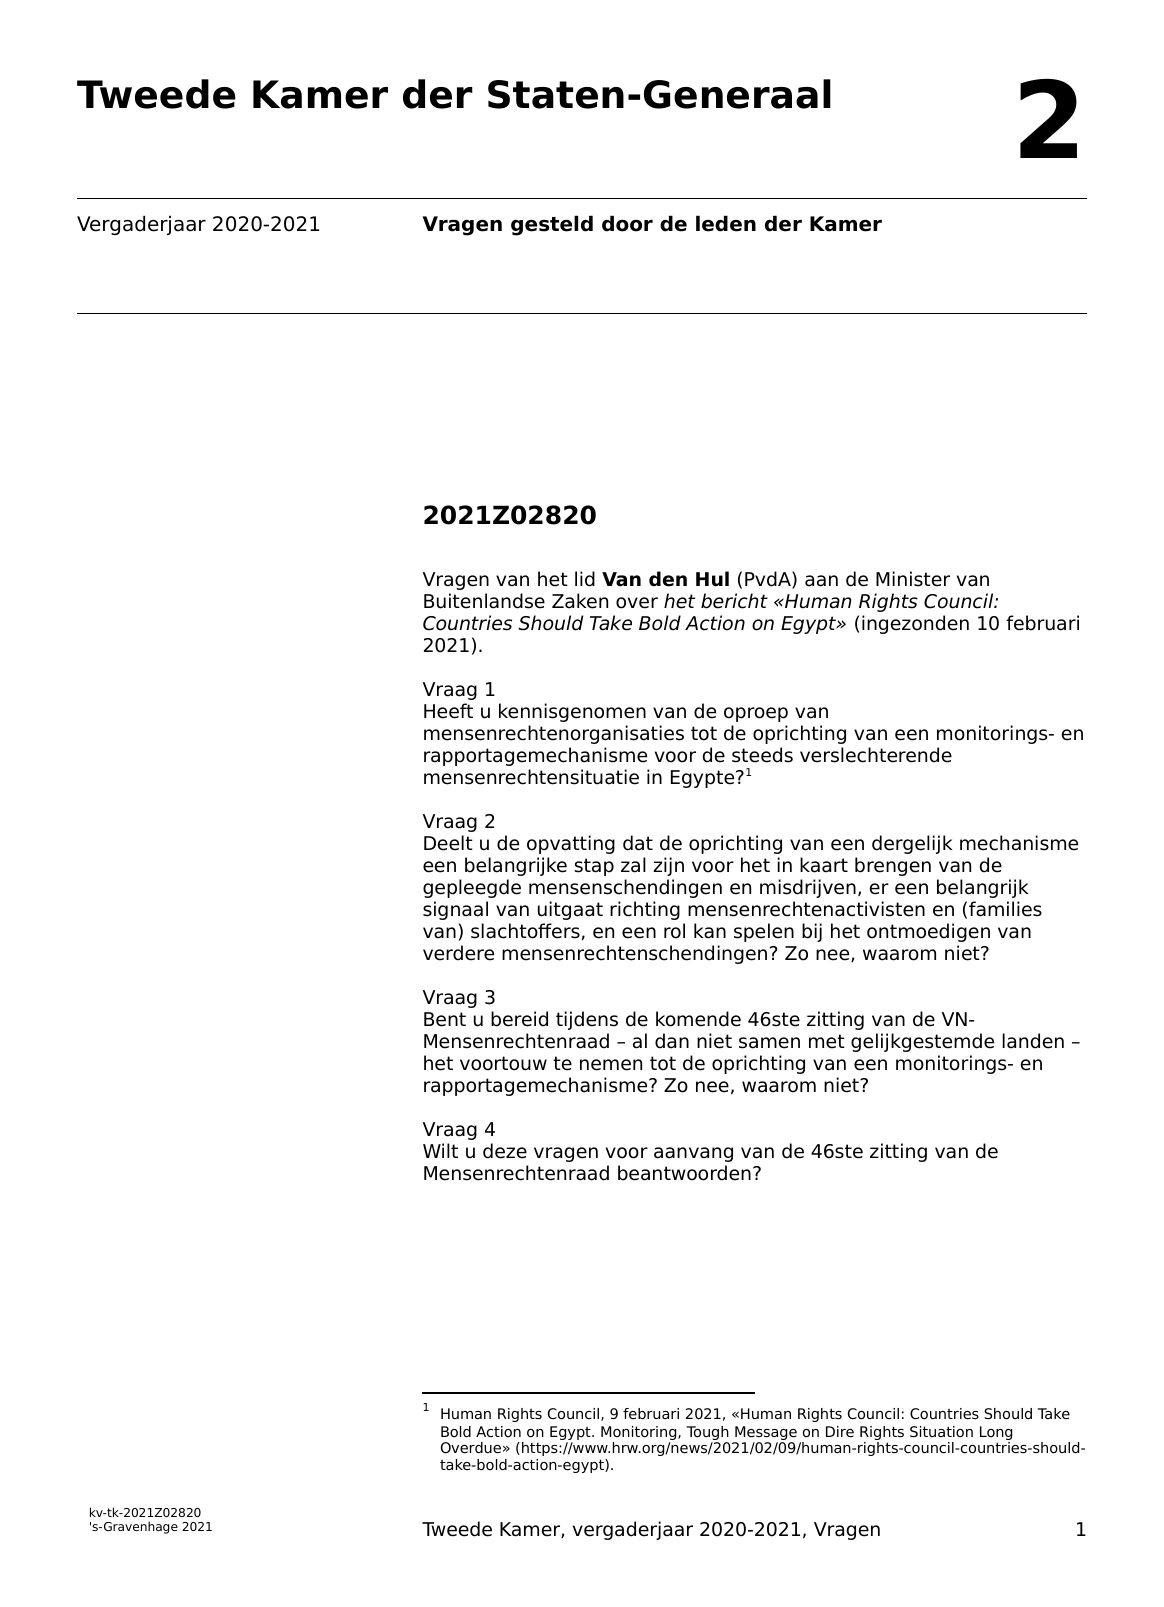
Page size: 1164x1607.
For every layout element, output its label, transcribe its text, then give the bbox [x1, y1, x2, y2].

text Vraag 1 [422, 679, 1087, 701]
text 2021Z02820 [422, 501, 1087, 531]
text Vraag 4 [422, 1119, 1087, 1141]
table_header Tweede Kamer der Staten-Generaal [77, 59, 886, 198]
text Vraag 2 [422, 811, 1087, 833]
text Wilt u deze vragen voor aanvang van de 46ste zitting van de Mensenrechtenraad beantwoorden? [422, 1141, 1087, 1185]
text Bent u bereid tijdens de komende 46ste zitting van de VN-Mensenrechtenraad – al dan niet samen met gelijkgestemde landen – het voortouw te nemen tot de oprichting van een monitorings- en rapportagemechanisme? Zo nee, waarom niet? [422, 1009, 1087, 1097]
table_cell Vergaderjaar 2020-2021 [77, 199, 422, 313]
text Vraag 3 [422, 987, 1087, 1009]
text 's-Gravenhage 2021 [88, 1520, 323, 1534]
table_header 2 [886, 59, 1087, 198]
text kv-tk-2021Z02820 [88, 1506, 323, 1520]
text Deelt u de opvatting dat de oprichting van een dergelijk mechanisme een belangrijke stap zal zijn voor het in kaart brengen van de gepleegde mensenschendingen en misdrijven, er een belangrijk signaal van uitgaat richting mensenrechtenactivisten en (families van) slachtoffers, en een rol kan spelen bij het ontmoedigen van verdere mensenrechtenschendingen? Zo nee, waarom niet? [422, 833, 1087, 965]
text Human Rights Council, 9 februari 2021, «Human Rights Council: Countries Should Take Bold Action on Egypt. Monitoring, Tough Message on Dire Rights Situation Long Overdue» (https://www.hrw.org/news/2021/02/09/human-rights-council-countries-should-take-bold-action-egypt). [422, 1402, 1087, 1474]
text Heeft u kennisgenomen van de oproep van mensenrechtenorganisaties tot de oprichting van een monitorings- en rapportagemechanisme voor de steeds verslechterende mensenrechtensituatie in Egypte? [422, 701, 1087, 789]
text Vragen van het lid Van den Hul (PvdA) aan de Minister van Buitenlandse Zaken over het bericht «Human Rights Council: Countries Should Take Bold Action on Egypt» (ingezonden 10 februari 2021). [422, 569, 1087, 657]
table_cell Vragen gesteld door de leden der Kamer [422, 199, 1087, 313]
